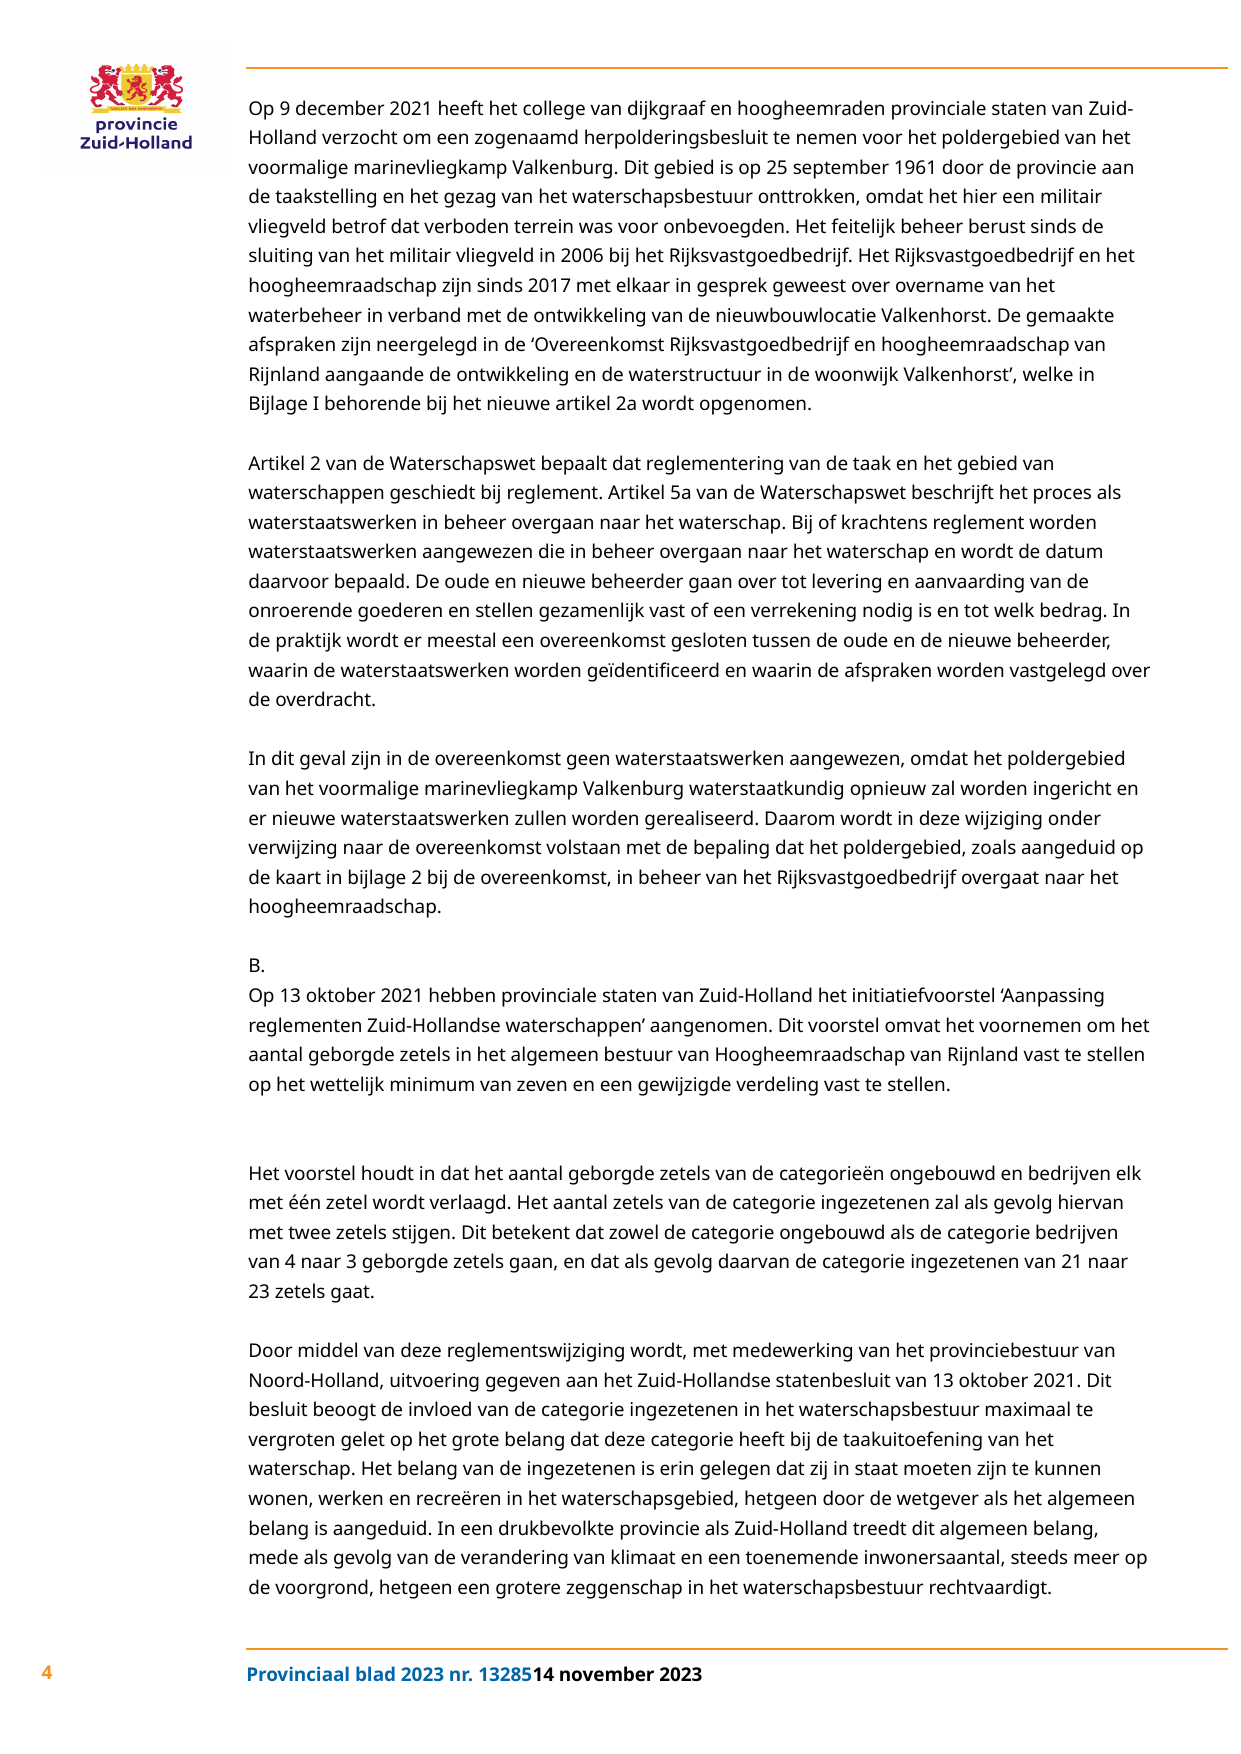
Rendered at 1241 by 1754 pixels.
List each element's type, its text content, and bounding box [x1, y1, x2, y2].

text Op 9 december 2021 heeft het college van dijkgraaf en hoogheemraden provinciale staten van Zuid-Holland verzocht om een zogenaamd herpolderingsbesluit te nemen voor het poldergebied van het voormalige marinevliegkamp Valkenburg. Dit gebied is op 25 september 1961 door de provincie aan de taakstelling en het gezag van het waterschapsbestuur onttrokken, omdat het hier een militair vliegveld betrof dat verboden terrein was voor onbevoegden. Het feitelijk beheer berust sinds de sluiting van het militair vliegveld in 2006 bij het Rijksvastgoedbedrijf. Het Rijksvastgoedbedrijf en het hoogheemraadschap zijn sinds 2017 met elkaar in gesprek geweest over overname van het waterbeheer in verband met de ontwikkeling van de nieuwbouwlocatie Valkenhorst. De gemaakte afspraken zijn neergelegd in de ‘Overeenkomst Rijksvastgoedbedrijf en hoogheemraadschap van Rijnland aangaande de ontwikkeling en de waterstructuur in de woonwijk Valkenhorst’, welke in Bijlage I behorende bij het nieuwe artikel 2a wordt opgenomen. [248, 95, 1152, 416]
text Het voorstel houdt in dat het aantal geborgde zetels van de categorieën ongebouwd en bedrijven elk met één zetel wordt verlaagd. Het aantal zetels van de categorie ingezetenen zal als gevolg hiervan met twee zetels stijgen. Dit betekent dat zowel de categorie ongebouwd als de categorie bedrijven van 4 naar 3 geborgde zetels gaan, en dat als gevolg daarvan de categorie ingezetenen van 21 naar 23 zetels gaat. [248, 1160, 1152, 1304]
text Op 13 oktober 2021 hebben provinciale staten van Zuid-Holland het initiatiefvoorstel ‘Aanpassing reglementen Zuid-Hollandse waterschappen’ aangenomen. Dit voorstel omvat het voornemen om het aantal geborgde zetels in het algemeen bestuur van Hoogheemraadschap van Rijnland vast te stellen op het wettelijk minimum van zeven en een gewijzigde verdeling vast te stellen. [248, 982, 1152, 1097]
text In dit geval zijn in de overeenkomst geen waterstaatswerken aangewezen, omdat het poldergebied van het voormalige marinevliegkamp Valkenburg waterstaatkundig opnieuw zal worden ingericht en er nieuwe waterstaatswerken zullen worden gerealiseerd. Daarom wordt in deze wijziging onder verwijzing naar de overeenkomst volstaan met de bepaling dat het poldergebied, zoals aangeduid op de kaart in bijlage 2 bij de overeenkomst, in beheer van het Rijksvastgoedbedrijf overgaat naar het hoogheemraadschap. [248, 746, 1152, 919]
text B. [248, 953, 1152, 978]
text Artikel 2 van de Waterschapswet bepaalt dat reglementering van de taak en het gebied van waterschappen geschiedt bij reglement. Artikel 5a van de Waterschapswet beschrijft het proces als waterstaatswerken in beheer overgaan naar het waterschap. Bij of krachtens reglement worden waterstaatswerken aangewezen die in beheer overgaan naar het waterschap en wordt de datum daarvoor bepaald. De oude en nieuwe beheerder gaan over tot levering en aanvaarding van de onroerende goederen en stellen gezamenlijk vast of een verrekening nodig is en tot welk bedrag. In de praktijk wordt er meestal een overeenkomst gesloten tussen de oude en de nieuwe beheerder, waarin de waterstaatswerken worden geïdentificeerd en waarin de afspraken worden vastgelegd over de overdracht. [248, 450, 1152, 712]
picture [41, 47, 231, 172]
text Door middel van deze reglementswijziging wordt, met medewerking van het provinciebestuur van Noord-Holland, uitvoering gegeven aan het Zuid-Hollandse statenbesluit van 13 oktober 2021. Dit besluit beoogt de invloed van de categorie ingezetenen in het waterschapsbestuur maximaal te vergroten gelet op het grote belang dat deze categorie heeft bij de taakuitoefening van het waterschap. Het belang van de ingezetenen is erin gelegen dat zij in staat moeten zijn te kunnen wonen, werken en recreëren in het waterschapsgebied, hetgeen door de wetgever als het algemeen belang is aangeduid. In een drukbevolkte provincie als Zuid-Holland treedt dit algemeen belang, mede als gevolg van de verandering van klimaat en een toenemende inwonersaantal, steeds meer op de voorgrond, hetgeen een grotere zeggenschap in het waterschapsbestuur rechtvaardigt. [248, 1337, 1152, 1600]
